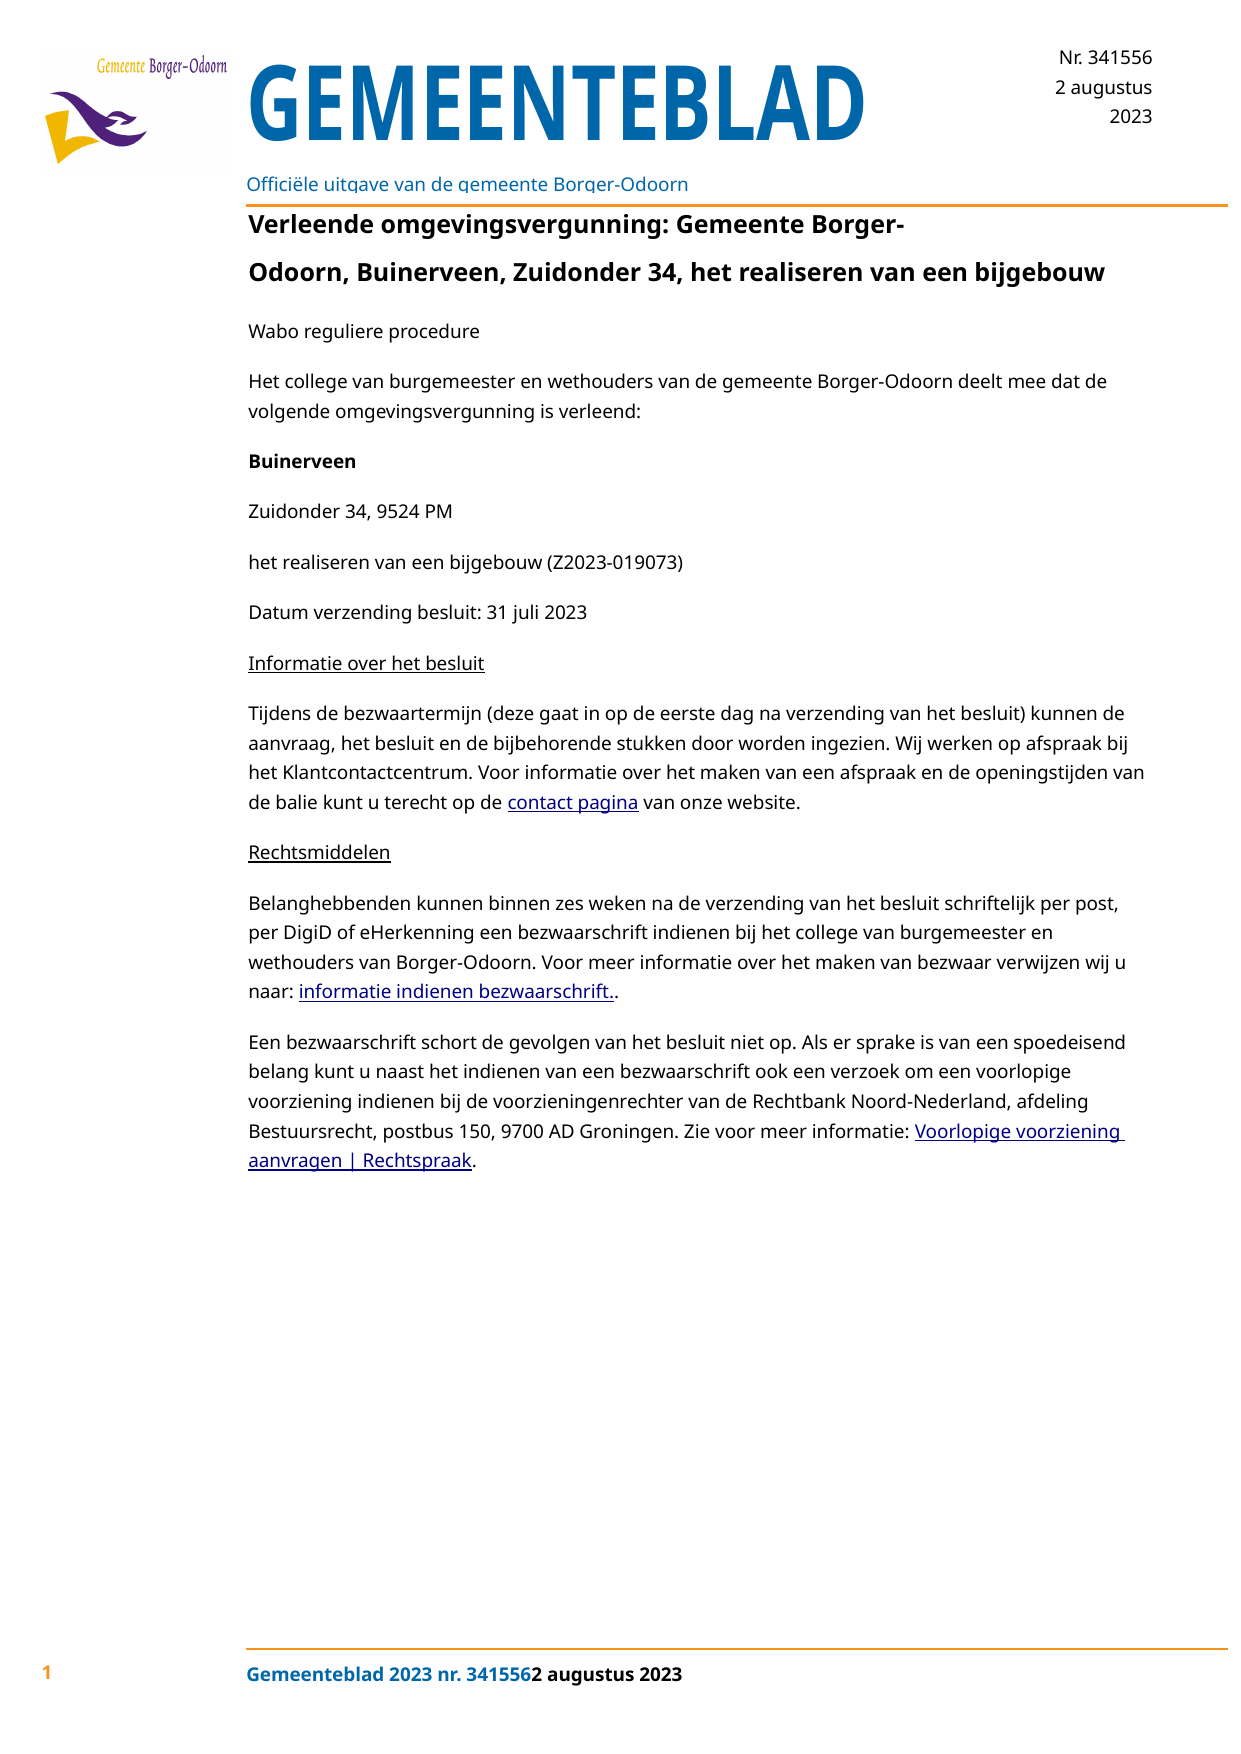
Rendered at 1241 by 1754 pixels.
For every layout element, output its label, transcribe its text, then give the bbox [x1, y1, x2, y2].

text Het college van burgemeester en wethouders van de gemeente Borger-Odoorn deelt mee dat de volgende omgevingsvergunning is verleend: [248, 368, 1152, 424]
text Buinerveen [248, 448, 1152, 474]
text Wabo reguliere procedure [248, 318, 1152, 344]
text Informatie over het besluit [248, 650, 1152, 676]
text Een bezwaarschrift schort de gevolgen van het besluit niet op. Als er sprake is van een spoedeisend belang kunt u naast het indienen van een bezwaarschrift ook een verzoek om een voorlopige voorziening indienen bij de voorzieningenrechter van de Rechtbank Noord-Nederland, afdeling Bestuursrecht, postbus 150, 9700 AD Groningen. Zie voor meer informatie: Voorlopige voorziening aanvragen | Rechtspraak. [248, 1029, 1152, 1173]
text Verleende omgevingsvergunning: Gemeente Borger-Odoorn, Buinerveen, Zuidonder 34, het realiseren van een bijgebouw [248, 207, 1152, 288]
picture [41, 47, 231, 172]
text Belanghebbenden kunnen binnen zes weken na de verzending van het besluit schriftelijk per post, per DigiD of eHerkenning een bezwaarschrift indienen bij het college van burgemeester en wethouders van Borger-Odoorn. Voor meer informatie over het maken van bezwaar verwijzen wij u naar: informatie indienen bezwaarschrift.. [248, 890, 1152, 1004]
text Tijdens de bezwaartermijn (deze gaat in op de eerste dag na verzending van het besluit) kunnen de aanvraag, het besluit en de bijbehorende stukken door worden ingezien. Wij werken op afspraak bij het Klantcontactcentrum. Voor informatie over het maken van een afspraak en de openingstijden van de balie kunt u terecht op de contact pagina van onze website. [248, 700, 1152, 815]
text het realiseren van een bijgebouw (Z2023-019073) [248, 549, 1152, 575]
text Rechtsmiddelen [248, 839, 1152, 865]
text Datum verzending besluit: 31 juli 2023 [248, 599, 1152, 625]
text Zuidonder 34, 9524 PM [248, 499, 1152, 524]
